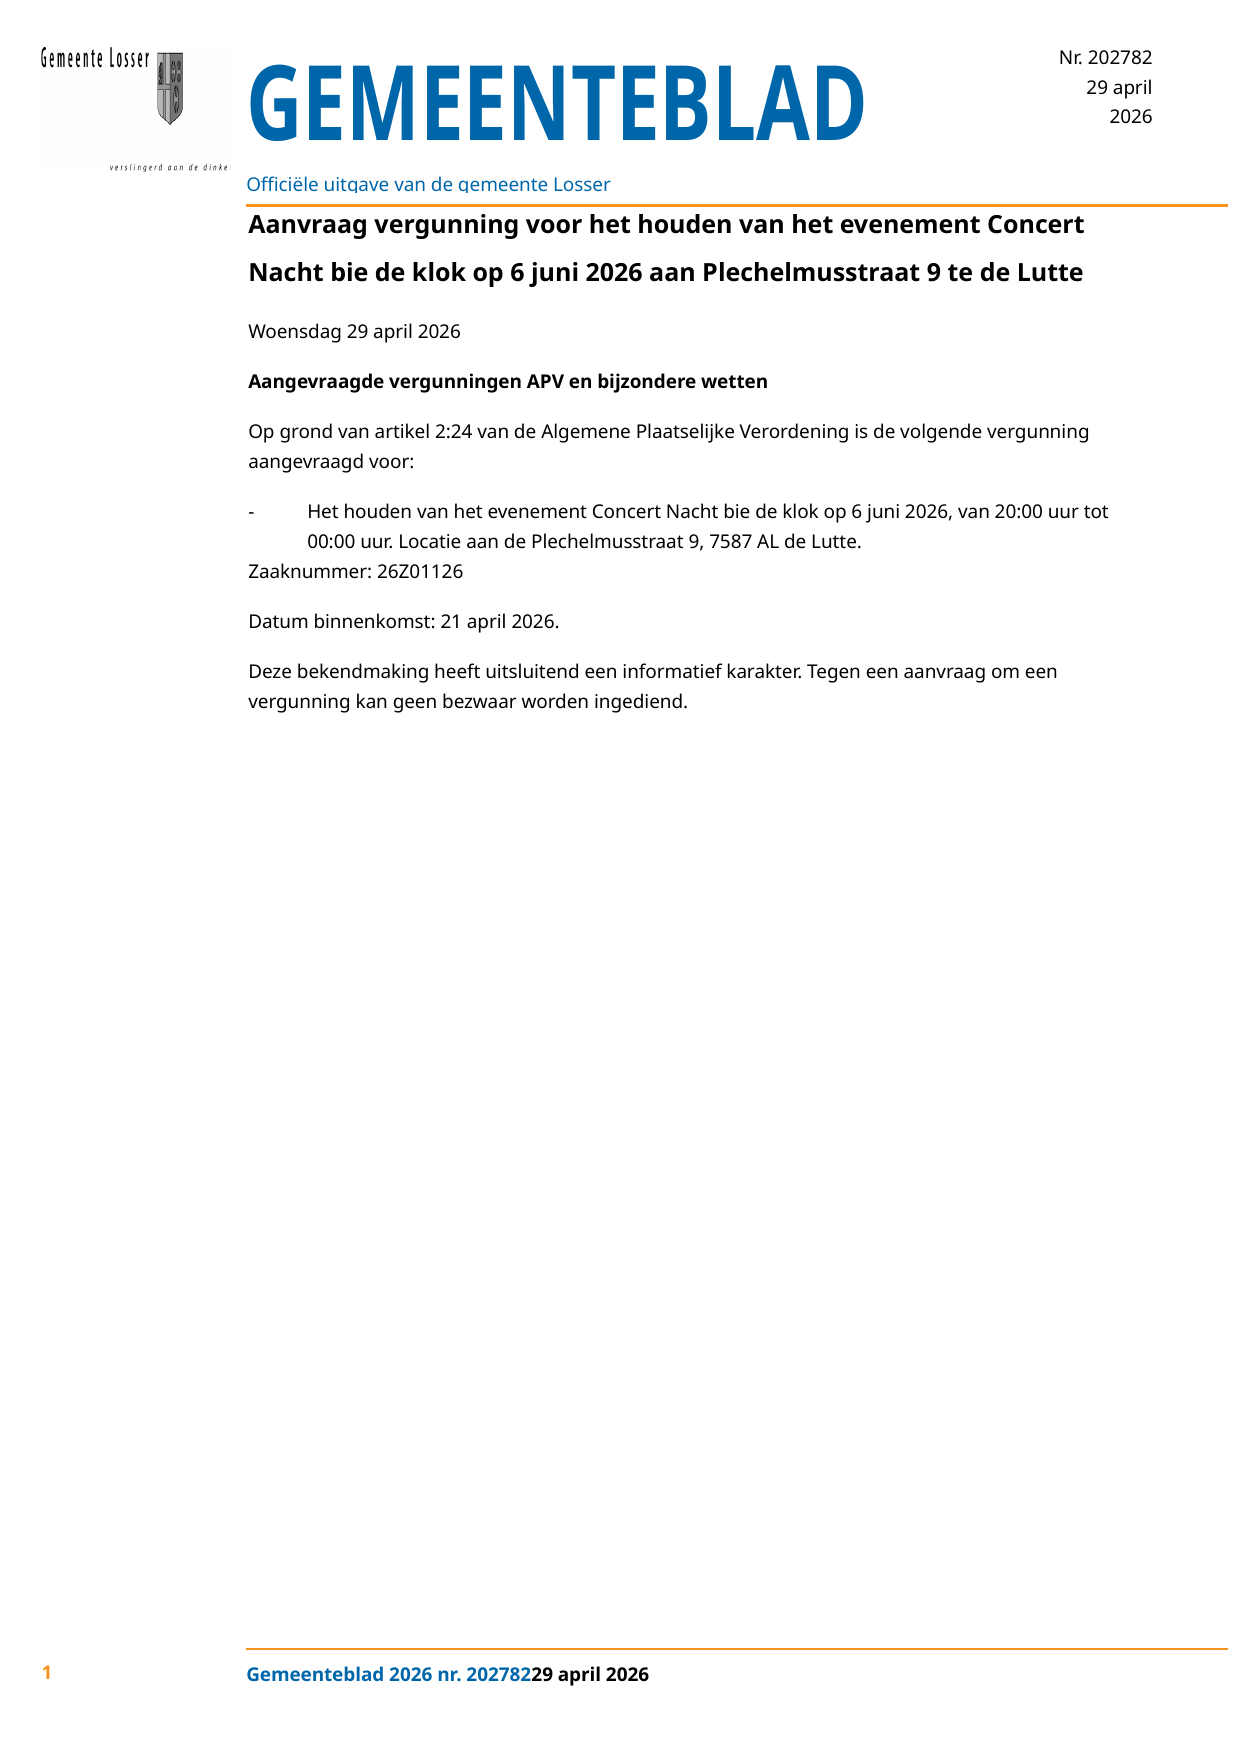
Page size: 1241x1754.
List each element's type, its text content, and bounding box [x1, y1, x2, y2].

text Aanvraag vergunning voor het houden van het evenement Concert Nacht bie de klok op 6 juni 2026 aan Plechelmusstraat 9 te de Lutte [248, 207, 1152, 288]
list Het houden van het evenement Concert Nacht bie de klok op 6 juni 2026, van 20:00 uur tot 00:00 uur. Locatie aan de Plechelmusstraat 9, 7587 AL de Lutte. [248, 499, 1152, 554]
text Aangevraagde vergunningen APV en bijzondere wetten [248, 368, 1152, 394]
picture [41, 47, 231, 172]
text Deze bekendmaking heeft uitsluitend een informatief karakter. Tegen een aanvraag om een vergunning kan geen bezwaar worden ingediend. [248, 659, 1152, 714]
text Op grond van artikel 2:24 van de Algemene Plaatselijke Verordening is de volgende vergunning aangevraagd voor: [248, 419, 1152, 474]
text Datum binnenkomst: 21 april 2026. [248, 608, 1152, 634]
text Woensdag 29 april 2026 [248, 318, 1152, 344]
text Zaaknummer: 26Z01126 [248, 558, 1152, 584]
